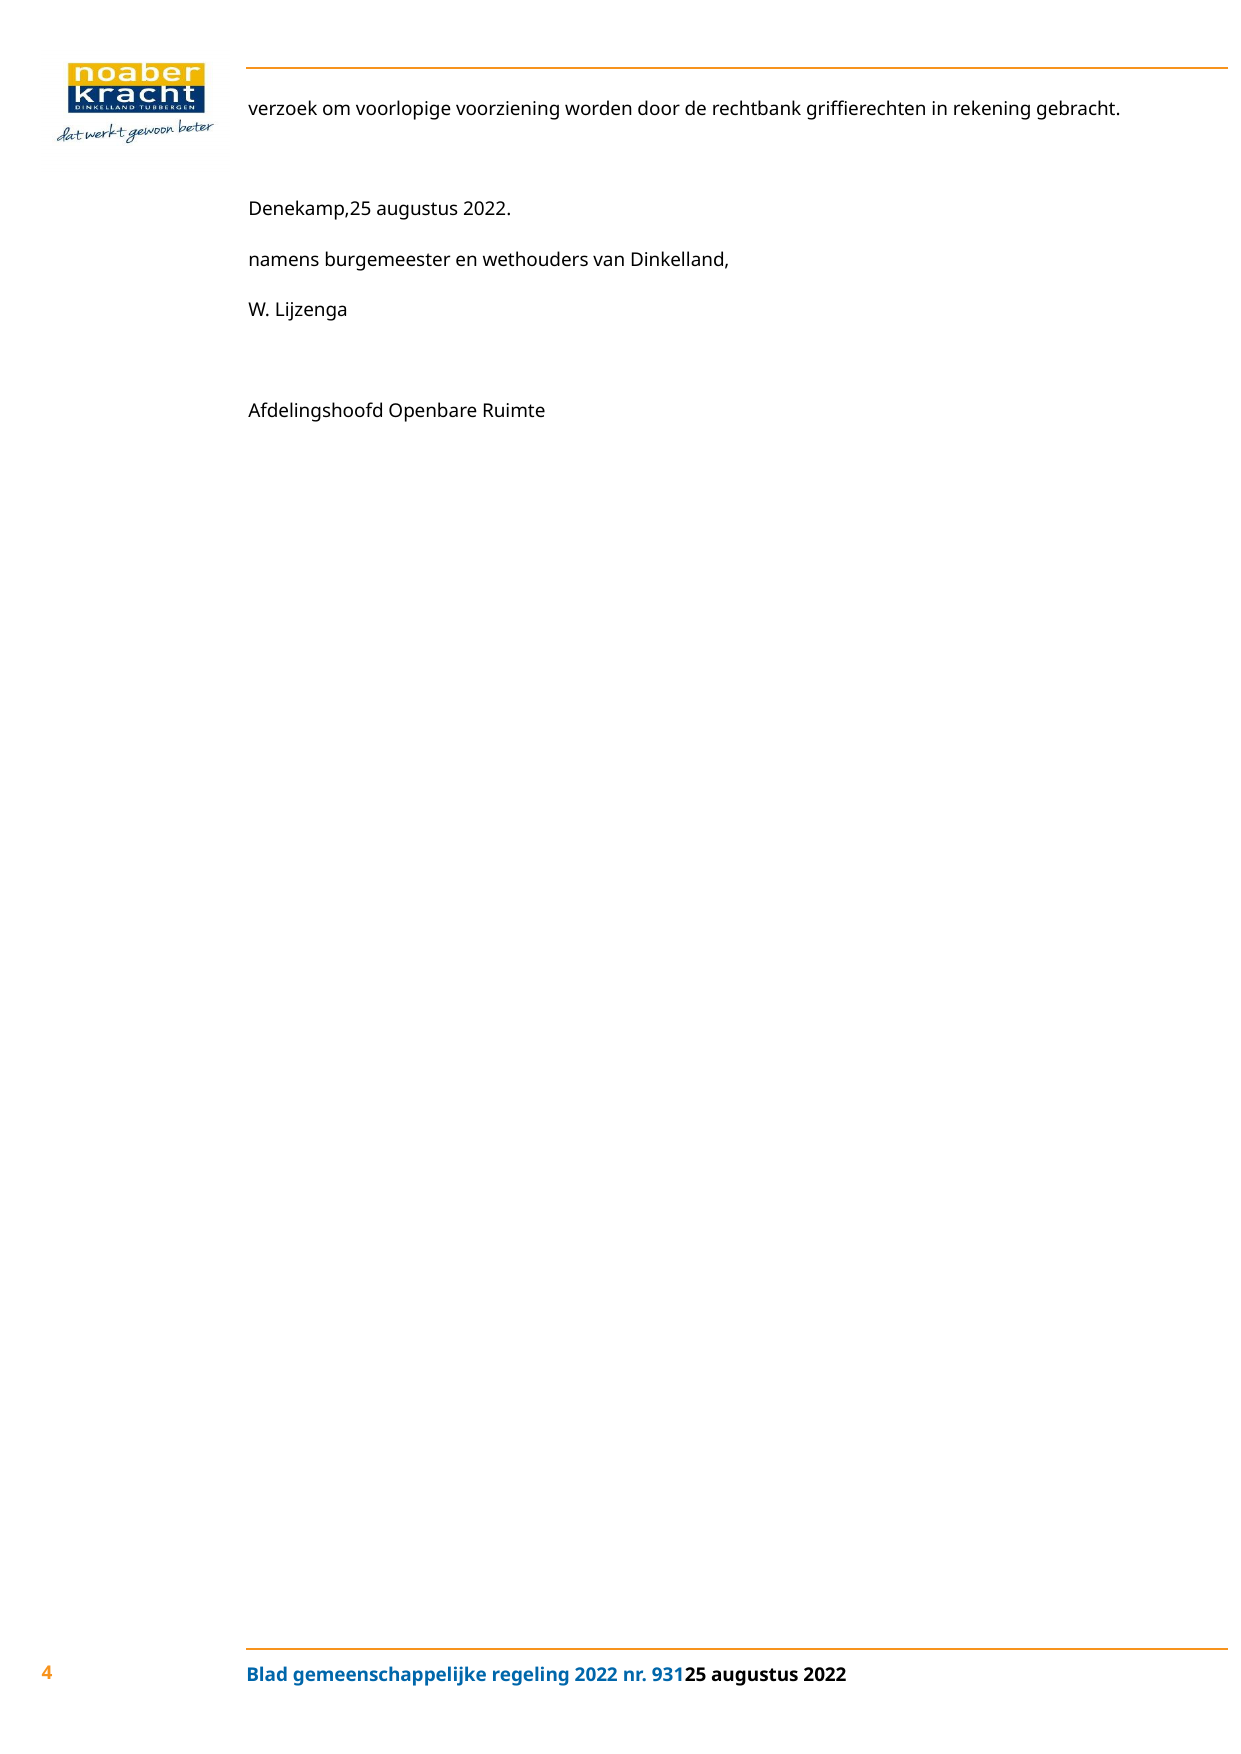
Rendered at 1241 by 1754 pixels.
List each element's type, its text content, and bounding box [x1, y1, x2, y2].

text Denekamp,25 augustus 2022. [248, 196, 1152, 221]
text Afdelingshoofd Openbare Ruimte [248, 397, 1152, 423]
picture [41, 47, 231, 172]
text W. Lijzenga [248, 296, 1152, 322]
text namens burgemeester en wethouders van Dinkelland, [248, 246, 1152, 272]
text verzoek om voorlopige voorziening worden door de rechtbank griffierechten in rekening gebracht. [248, 95, 1152, 121]
